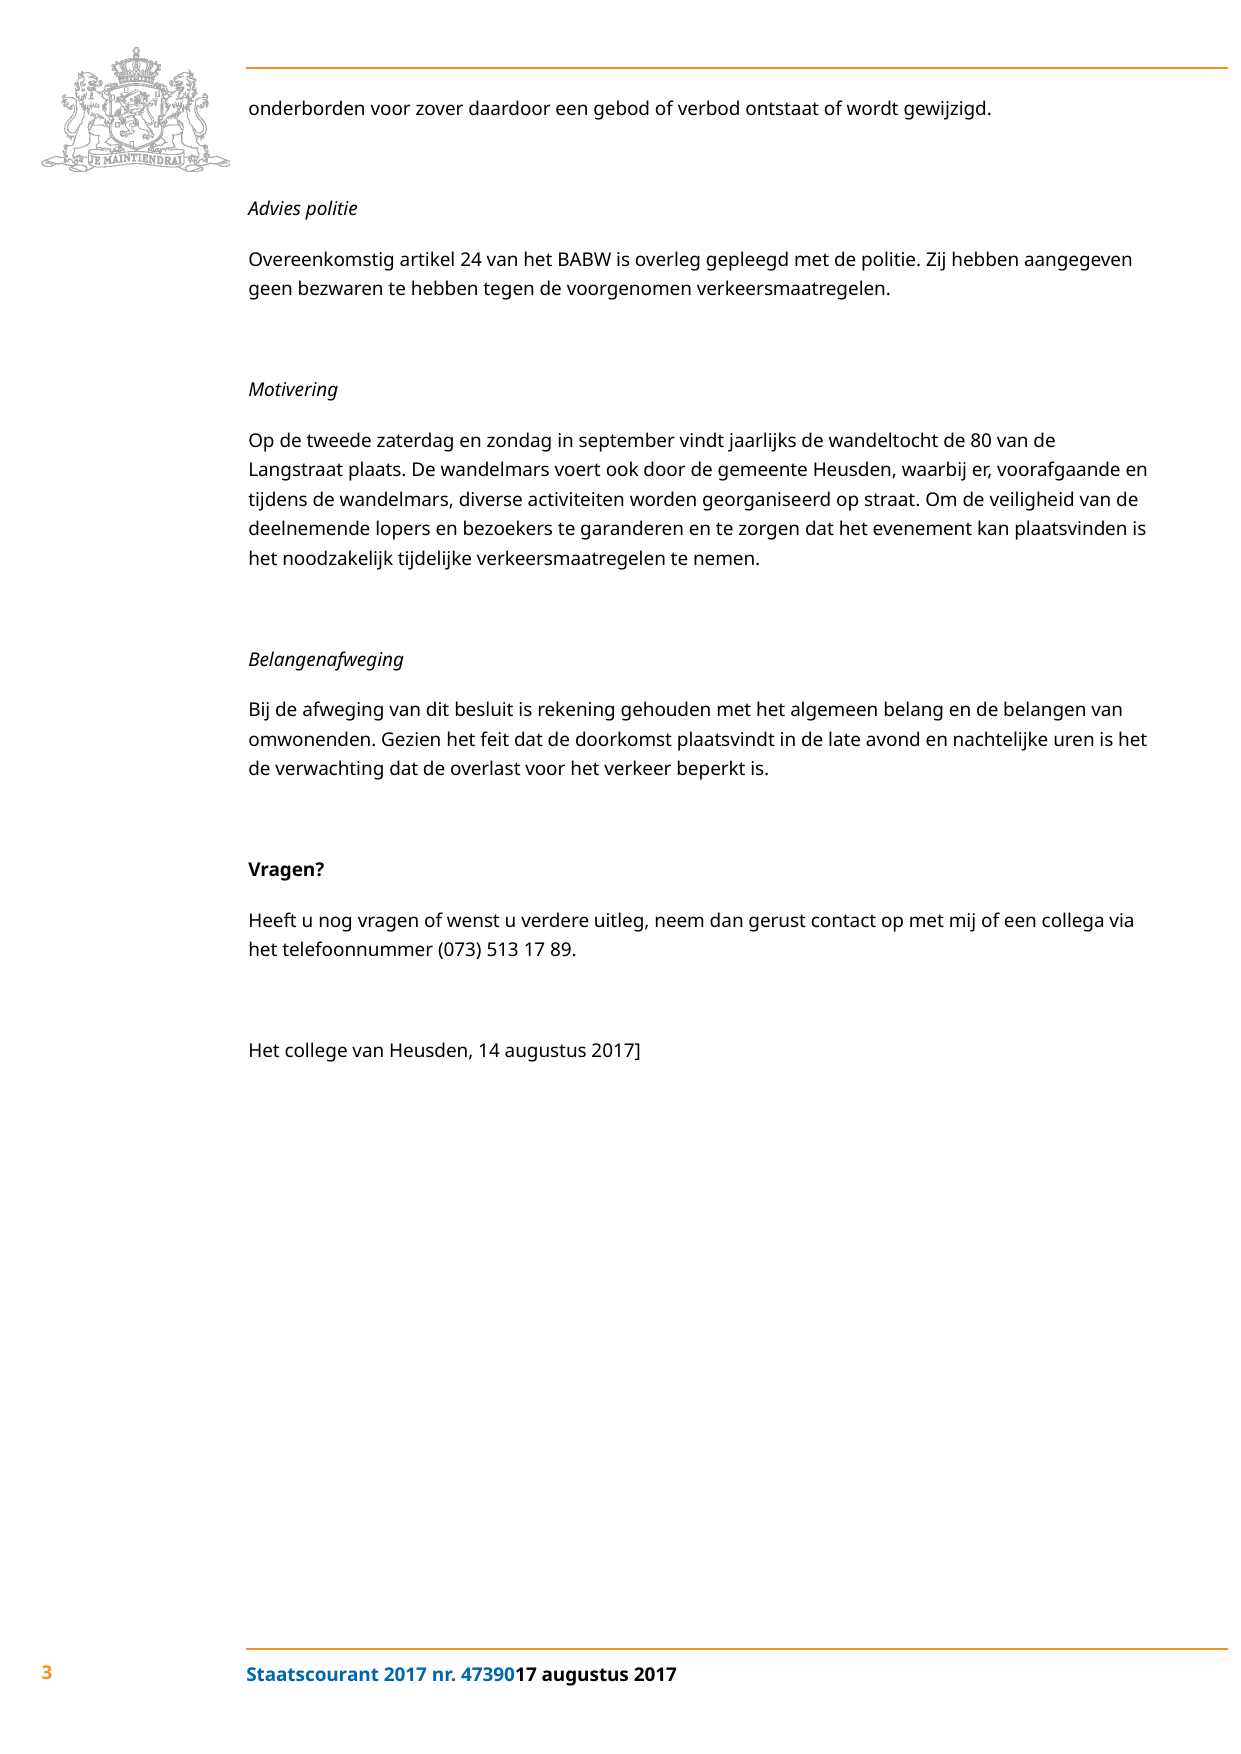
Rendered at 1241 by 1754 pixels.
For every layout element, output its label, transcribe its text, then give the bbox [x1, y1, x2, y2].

text Bij de afweging van dit besluit is rekening gehouden met het algemeen belang en de belangen van omwonenden. Gezien het feit dat de doorkomst plaatsvindt in de late avond en nachtelijke uren is het de verwachting dat de overlast voor het verkeer beperkt is. [248, 696, 1152, 781]
text Motivering [248, 376, 1152, 402]
text onderborden voor zover daardoor een gebod of verbod ontstaat of wordt gewijzigd. [248, 95, 1152, 121]
text Overeenkomstig artikel 24 van het BABW is overleg gepleegd met de politie. Zij hebben aangegeven geen bezwaren te hebben tegen de voorgenomen verkeersmaatregelen. [248, 246, 1152, 301]
text Belangenafweging [248, 646, 1152, 672]
text Het college van Heusden, 14 augustus 2017] [248, 1037, 1152, 1063]
text Vragen? [248, 856, 1152, 882]
picture [41, 47, 231, 172]
text Advies politie [248, 196, 1152, 221]
text Heeft u nog vragen of wenst u verdere uitleg, neem dan gerust contact op met mij of een collega via het telefoonnummer (073) 513 17 89. [248, 907, 1152, 962]
text Op de tweede zaterdag en zondag in september vindt jaarlijks de wandeltocht de 80 van de Langstraat plaats. De wandelmars voert ook door de gemeente Heusden, waarbij er, voorafgaande en tijdens de wandelmars, diverse activiteiten worden georganiseerd op straat. Om de veiligheid van de deelnemende lopers en bezoekers te garanderen en te zorgen dat het evenement kan plaatsvinden is het noodzakelijk tijdelijke verkeersmaatregelen te nemen. [248, 427, 1152, 571]
